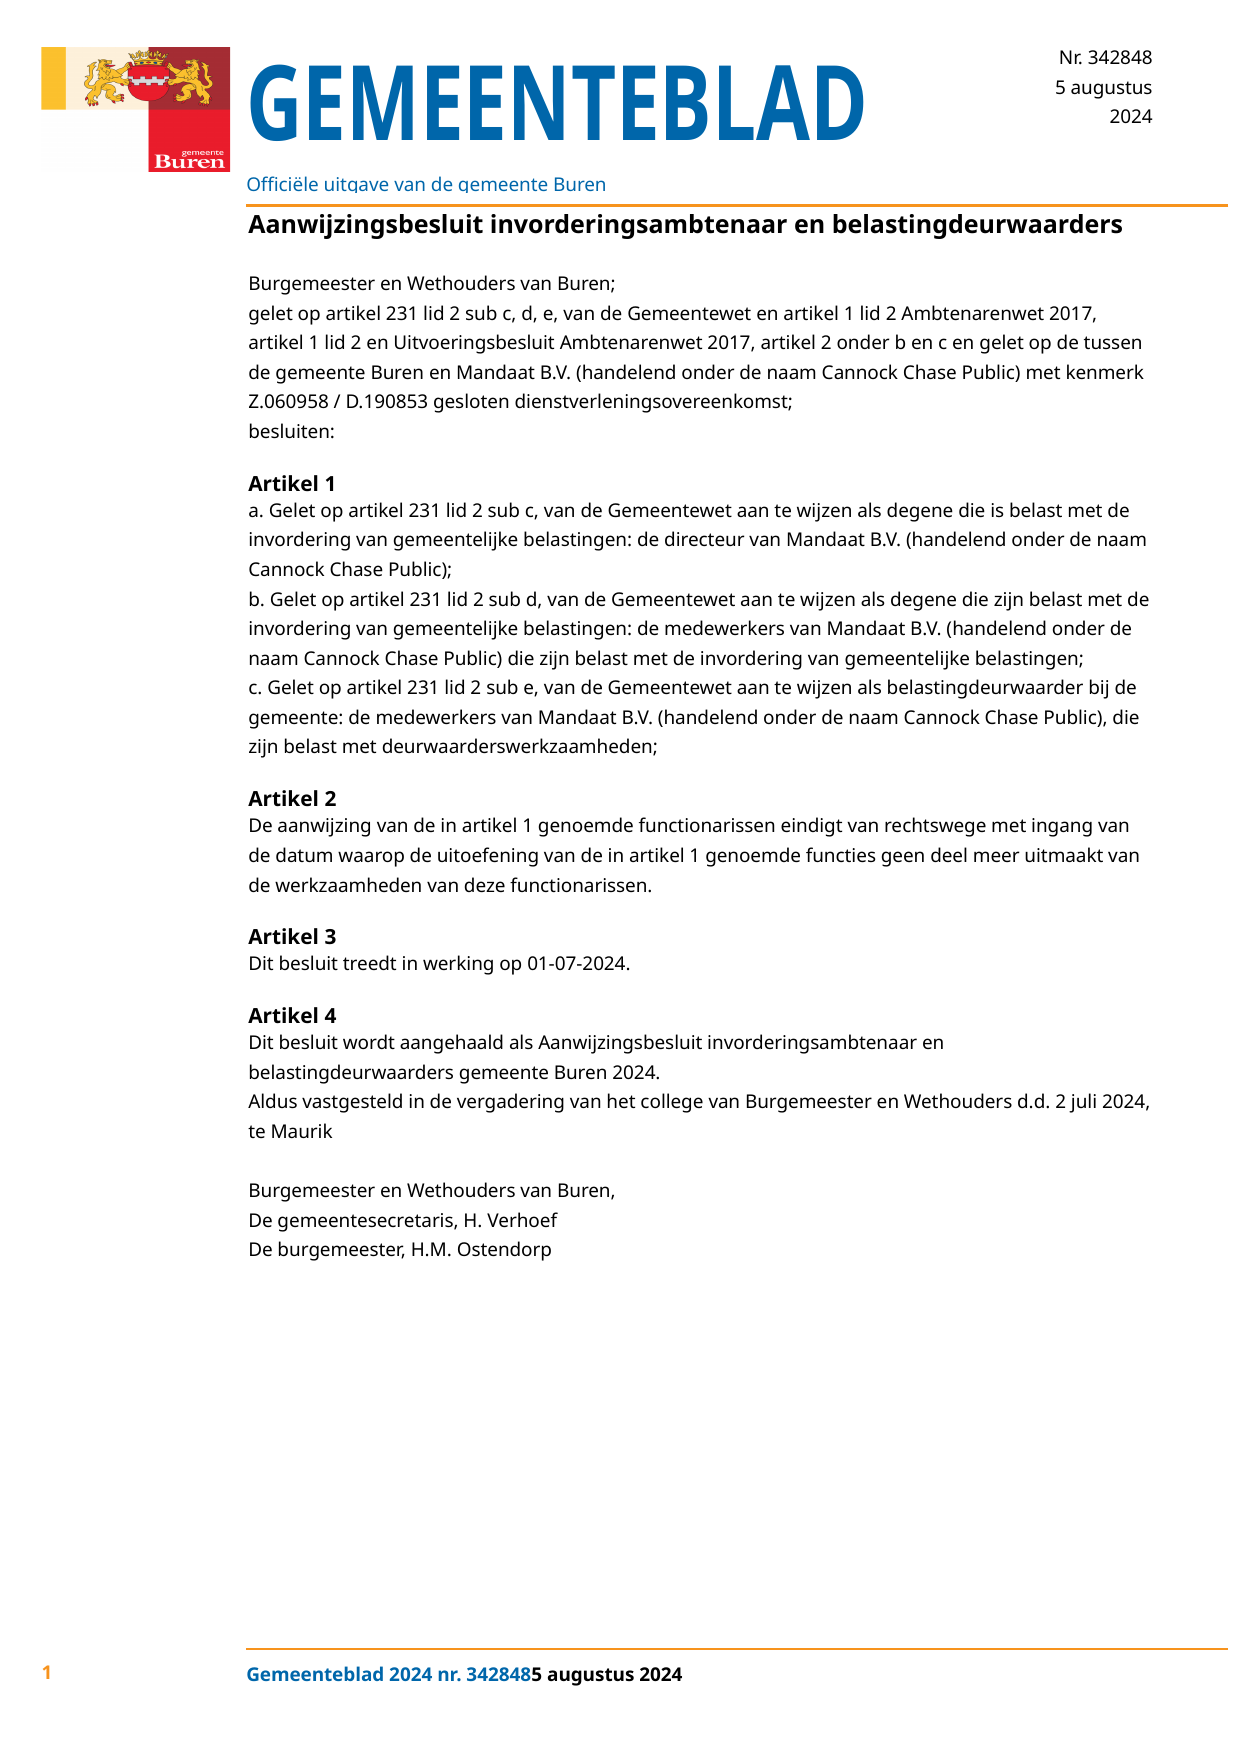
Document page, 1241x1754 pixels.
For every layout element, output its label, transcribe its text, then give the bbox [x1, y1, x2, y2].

text a. Gelet op artikel 231 lid 2 sub c, van de Gemeentewet aan te wijzen als degene die is belast met de invordering van gemeentelijke belastingen: de directeur van Mandaat B.V. (handelend onder de naam Cannock Chase Public); [248, 497, 1152, 582]
text gelet op artikel 231 lid 2 sub c, d, e, van de Gemeentewet en artikel 1 lid 2 Ambtenarenwet 2017, artikel 1 lid 2 en Uitvoeringsbesluit Ambtenarenwet 2017, artikel 2 onder b en c en gelet op de tussen de gemeente Buren en Mandaat B.V. (handelend onder de naam Cannock Chase Public) met kenmerk Z.060958 / D.190853 gesloten dienstverleningsovereenkomst; [248, 300, 1152, 414]
text Burgemeester en Wethouders van Buren; [248, 270, 1152, 296]
text b. Gelet op artikel 231 lid 2 sub d, van de Gemeentewet aan te wijzen als degene die zijn belast met de invordering van gemeentelijke belastingen: de medewerkers van Mandaat B.V. (handelend onder de naam Cannock Chase Public) die zijn belast met de invordering van gemeentelijke belastingen; [248, 586, 1152, 671]
text Dit besluit wordt aangehaald als Aanwijzingsbesluit invorderingsambtenaar en belastingdeurwaarders gemeente Buren 2024. [248, 1029, 1152, 1085]
text Artikel 2 [248, 784, 1152, 813]
text Dit besluit treedt in werking op 01-07-2024. [248, 951, 1152, 976]
text besluiten: [248, 418, 1152, 444]
text De gemeentesecretaris, H. Verhoef [248, 1207, 1152, 1233]
text De aanwijzing van de in artikel 1 genoemde functionarissen eindigt van rechtswege met ingang van de datum waarop de uitoefening van de in artikel 1 genoemde functies geen deel meer uitmaakt van de werkzaamheden van deze functionarissen. [248, 813, 1152, 897]
text Artikel 1 [248, 469, 1152, 497]
picture [41, 47, 231, 172]
text De burgemeester, H.M. Ostendorp [248, 1237, 1152, 1262]
text Burgemeester en Wethouders van Buren, [248, 1177, 1152, 1203]
text c. Gelet op artikel 231 lid 2 sub e, van de Gemeentewet aan te wijzen als belastingdeurwaarder bij de gemeente: de medewerkers van Mandaat B.V. (handelend onder de naam Cannock Chase Public), die zijn belast met deurwaarderswerkzaamheden; [248, 674, 1152, 759]
text Aldus vastgesteld in de vergadering van het college van Burgemeester en Wethouders d.d. 2 juli 2024, te Maurik [248, 1089, 1152, 1144]
text Aanwijzingsbesluit invorderingsambtenaar en belastingdeurwaarders [248, 207, 1152, 241]
text Artikel 3 [248, 922, 1152, 951]
text Artikel 4 [248, 1001, 1152, 1029]
